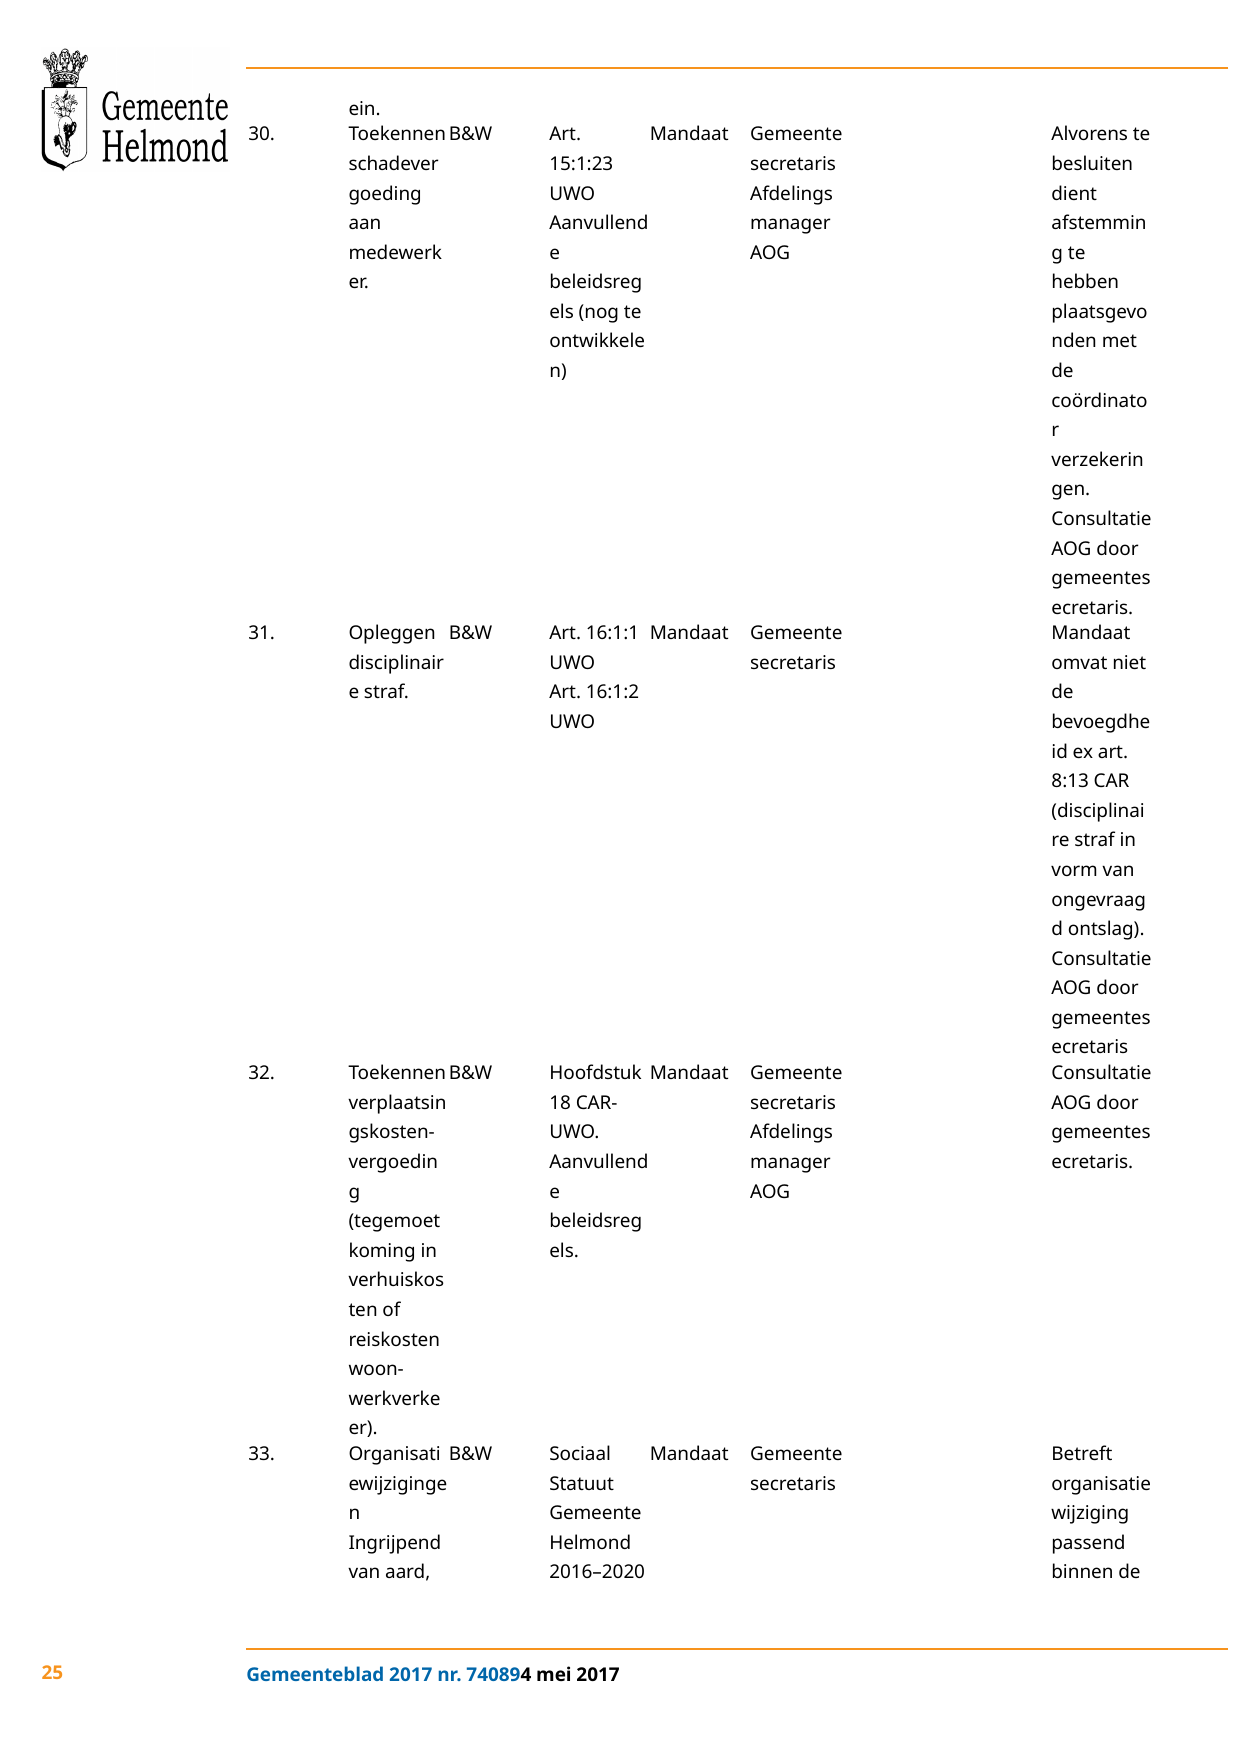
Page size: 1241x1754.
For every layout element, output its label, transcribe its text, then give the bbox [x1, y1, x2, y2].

table_cell [549, 95, 649, 121]
table_cell ein. [348, 95, 449, 121]
table_cell B&W [449, 620, 549, 1059]
table_cell Consultatie AOG door gemeentesecretaris. [1051, 1060, 1152, 1440]
table_cell 31. [248, 620, 348, 1059]
table_cell B&W [449, 1440, 549, 1584]
table_cell Mandaat omvat niet de bevoegdheid ex art. 8:13 CAR (disciplinaire straf in vorm van ongevraagd ontslag). Consultatie AOG door gemeentesecretaris [1051, 620, 1152, 1059]
table_cell Mandaat [650, 1440, 750, 1584]
table_cell [650, 95, 750, 121]
table_cell Art. 16:1:1 UWO Art. 16:1:2 UWO [549, 620, 649, 1059]
table_cell Gemeentesecretaris [750, 1440, 850, 1584]
table_cell [1051, 95, 1152, 121]
table_cell [850, 1440, 1051, 1584]
table_cell Hoofdstuk 18 CAR-UWO. Aanvullende beleidsregels. [549, 1060, 649, 1440]
table_cell 32. [248, 1060, 348, 1440]
table_cell [248, 95, 348, 121]
table_cell Mandaat [650, 121, 750, 619]
table_cell 30. [248, 121, 348, 619]
table_cell [850, 121, 1051, 619]
table_cell [750, 95, 850, 121]
table_cell Sociaal Statuut Gemeente Helmond 2016–2020 [549, 1440, 649, 1584]
table_cell Betreft organisatiewijziging passend binnen de [1051, 1440, 1152, 1584]
table_cell Opleggen disciplinaire straf. [348, 620, 449, 1059]
table_cell Mandaat [650, 620, 750, 1059]
table_cell [850, 620, 1051, 1059]
table_cell Art. 15:1:23 UWO Aanvullende beleidsregels (nog te ontwikkelen) [549, 121, 649, 619]
table_cell B&W [449, 1060, 549, 1440]
table_cell 33. [248, 1440, 348, 1584]
table_cell [850, 95, 1051, 121]
table_cell Gemeentesecretaris Afdelingsmanager AOG [750, 1060, 850, 1440]
picture [41, 47, 231, 172]
table_cell Organisatiewijzigingen Ingrijpend van aard, [348, 1440, 449, 1584]
table_cell Mandaat [650, 1060, 750, 1440]
table_cell Gemeentesecretaris [750, 620, 850, 1059]
table_cell Gemeentesecretaris Afdelingsmanager AOG [750, 121, 850, 619]
table_cell Toekennen verplaatsingskosten-vergoeding (tegemoetkoming in verhuiskosten of reiskosten woon-werkverkeer). [348, 1060, 449, 1440]
table_cell [850, 1060, 1051, 1440]
table_cell Alvorens te besluiten dient afstemming te hebben plaatsgevonden met de coördinator verzekeringen. Consultatie AOG door gemeentesecretaris. [1051, 121, 1152, 619]
table_cell B&W [449, 121, 549, 619]
table_cell Toekennen schadevergoeding aan medewerker. [348, 121, 449, 619]
table_cell [449, 95, 549, 121]
